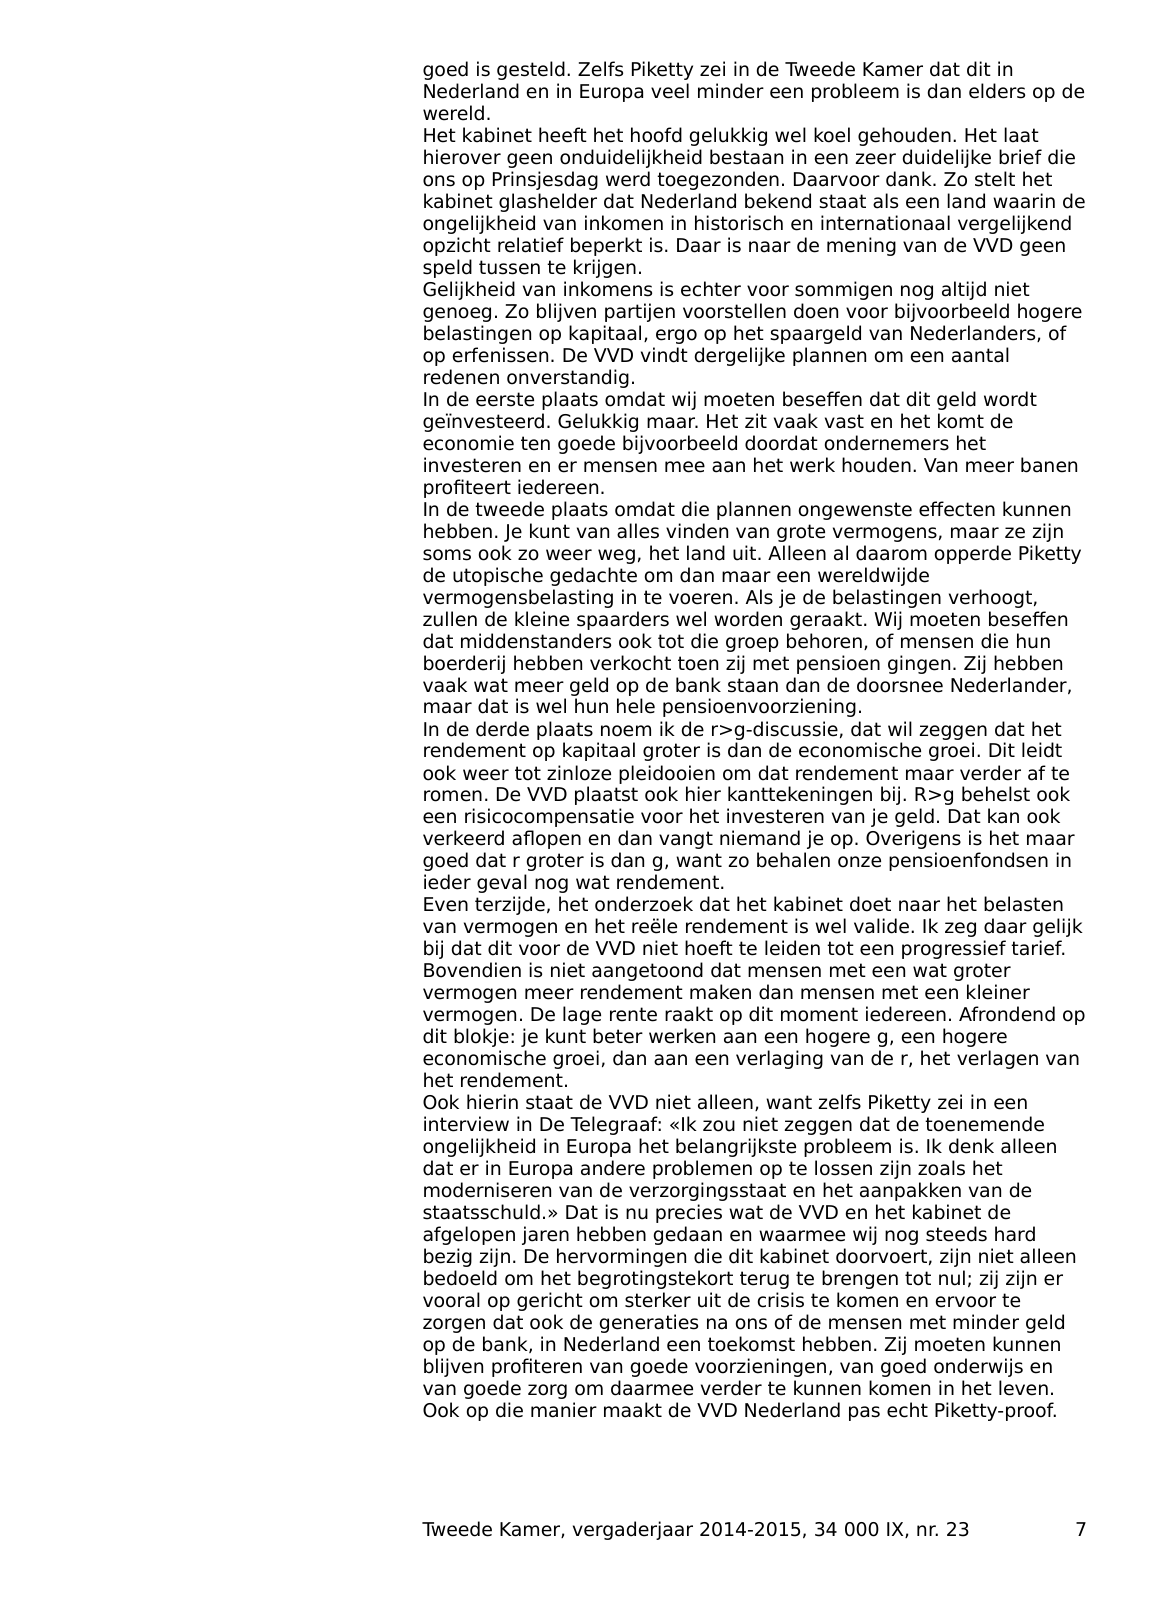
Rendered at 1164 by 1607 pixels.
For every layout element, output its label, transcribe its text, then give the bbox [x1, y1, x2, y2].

text Gelijkheid van inkomens is echter voor sommigen nog altijd niet genoeg. Zo blijven partijen voorstellen doen voor bijvoorbeeld hogere belastingen op kapitaal, ergo op het spaargeld van Nederlanders, of op erfenissen. De VVD vindt dergelijke plannen om een aantal redenen onverstandig. [422, 279, 1087, 389]
text Even terzijde, het onderzoek dat het kabinet doet naar het belasten van vermogen en het reële rendement is wel valide. Ik zeg daar gelijk bij dat dit voor de VVD niet hoeft te leiden tot een progressief tarief. Bovendien is niet aangetoond dat mensen met een wat groter vermogen meer rendement maken dan mensen met een kleiner vermogen. De lage rente raakt op dit moment iedereen. Afrondend op dit blokje: je kunt beter werken aan een hogere g, een hogere economische groei, dan aan een verlaging van de r, het verlagen van het rendement. [422, 894, 1087, 1092]
text In de derde plaats noem ik de r>g-discussie, dat wil zeggen dat het rendement op kapitaal groter is dan de economische groei. Dit leidt ook weer tot zinloze pleidooien om dat rendement maar verder af te romen. De VVD plaatst ook hier kanttekeningen bij. R>g behelst ook een risicocompensatie voor het investeren van je geld. Dat kan ook verkeerd aflopen en dan vangt niemand je op. Overigens is het maar goed dat r groter is dan g, want zo behalen onze pensioenfondsen in ieder geval nog wat rendement. [422, 718, 1087, 894]
text goed is gesteld. Zelfs Piketty zei in de Tweede Kamer dat dit in Nederland en in Europa veel minder een probleem is dan elders op de wereld. [422, 59, 1087, 125]
text Het kabinet heeft het hoofd gelukkig wel koel gehouden. Het laat hierover geen onduidelijkheid bestaan in een zeer duidelijke brief die ons op Prinsjesdag werd toegezonden. Daarvoor dank. Zo stelt het kabinet glashelder dat Nederland bekend staat als een land waarin de ongelijkheid van inkomen in historisch en internationaal vergelijkend opzicht relatief beperkt is. Daar is naar de mening van de VVD geen speld tussen te krijgen. [422, 125, 1087, 279]
text In de eerste plaats omdat wij moeten beseffen dat dit geld wordt geïnvesteerd. Gelukkig maar. Het zit vaak vast en het komt de economie ten goede bijvoorbeeld doordat ondernemers het investeren en er mensen mee aan het werk houden. Van meer banen profiteert iedereen. [422, 389, 1087, 499]
text In de tweede plaats omdat die plannen ongewenste effecten kunnen hebben. Je kunt van alles vinden van grote vermogens, maar ze zijn soms ook zo weer weg, het land uit. Alleen al daarom opperde Piketty de utopische gedachte om dan maar een wereldwijde vermogensbelasting in te voeren. Als je de belastingen verhoogt, zullen de kleine spaarders wel worden geraakt. Wij moeten beseffen dat middenstanders ook tot die groep behoren, of mensen die hun boerderij hebben verkocht toen zij met pensioen gingen. Zij hebben vaak wat meer geld op de bank staan dan de doorsnee Nederlander, maar dat is wel hun hele pensioenvoorziening. [422, 499, 1087, 718]
text Ook hierin staat de VVD niet alleen, want zelfs Piketty zei in een interview in De Telegraaf: «Ik zou niet zeggen dat de toenemende ongelijkheid in Europa het belangrijkste probleem is. Ik denk alleen dat er in Europa andere problemen op te lossen zijn zoals het moderniseren van de verzorgingsstaat en het aanpakken van de staatsschuld.» Dat is nu precies wat de VVD en het kabinet de afgelopen jaren hebben gedaan en waarmee wij nog steeds hard bezig zijn. De hervormingen die dit kabinet doorvoert, zijn niet alleen bedoeld om het begrotingstekort terug te brengen tot nul; zij zijn er vooral op gericht om sterker uit de crisis te komen en ervoor te zorgen dat ook de generaties na ons of de mensen met minder geld op de bank, in Nederland een toekomst hebben. Zij moeten kunnen blijven profiteren van goede voorzieningen, van goed onderwijs en van goede zorg om daarmee verder te kunnen komen in het leven. Ook op die manier maakt de VVD Nederland pas echt Piketty-proof. [422, 1092, 1087, 1422]
